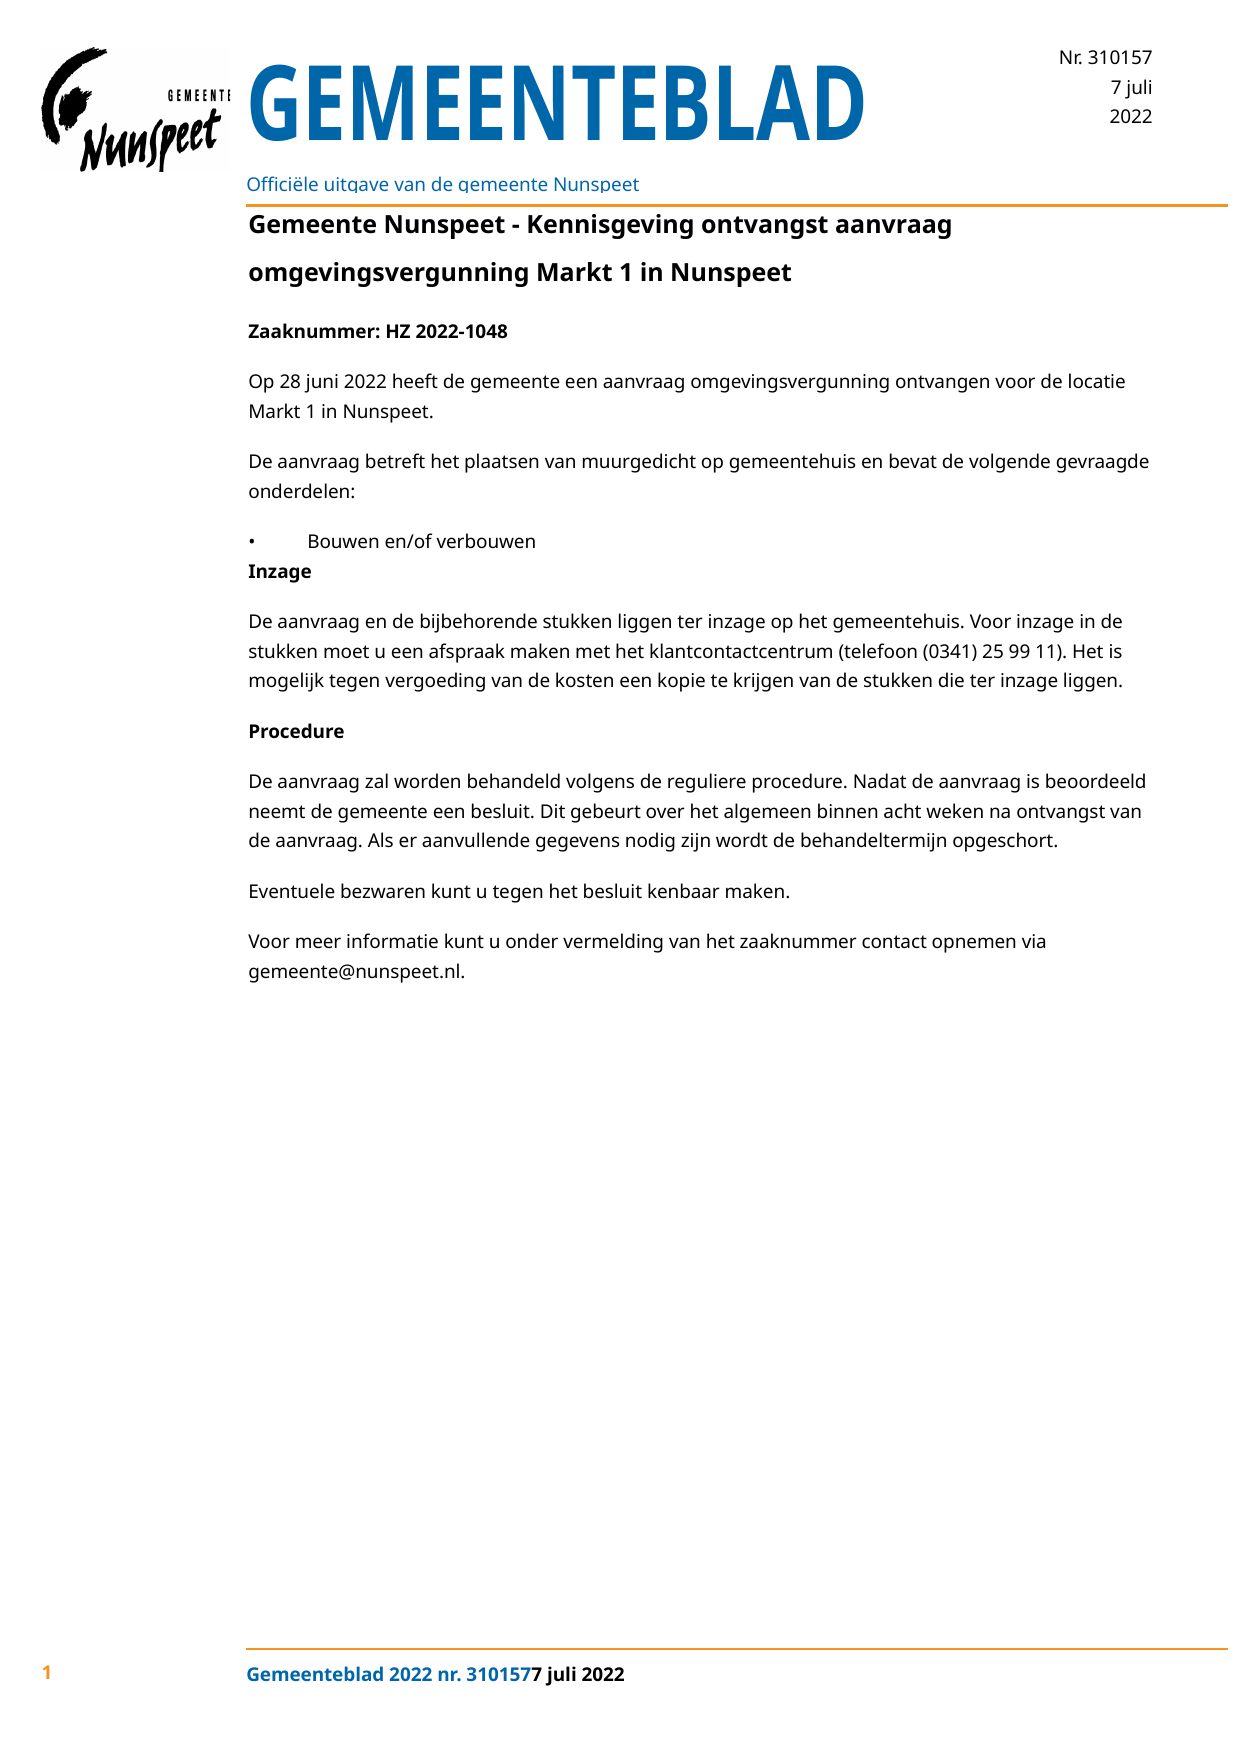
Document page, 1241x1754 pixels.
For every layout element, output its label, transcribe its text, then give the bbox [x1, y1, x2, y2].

picture [41, 47, 231, 172]
text Op 28 juni 2022 heeft de gemeente een aanvraag omgevingsvergunning ontvangen voor de locatie Markt 1 in Nunspeet. [248, 368, 1152, 424]
text Procedure [248, 718, 1152, 744]
text Inzage [248, 558, 1152, 584]
list Bouwen en/of verbouwen [248, 528, 1152, 554]
text Eventuele bezwaren kunt u tegen het besluit kenbaar maken. [248, 878, 1152, 904]
text De aanvraag betreft het plaatsen van muurgedicht op gemeentehuis en bevat de volgende gevraagde onderdelen: [248, 448, 1152, 504]
text Zaaknummer: HZ 2022-1048 [248, 318, 1152, 344]
text Voor meer informatie kunt u onder vermelding van het zaaknummer contact opnemen via gemeente@nunspeet.nl. [248, 928, 1152, 984]
text De aanvraag zal worden behandeld volgens de reguliere procedure. Nadat de aanvraag is beoordeeld neemt de gemeente een besluit. Dit gebeurt over het algemeen binnen acht weken na ontvangst van de aanvraag. Als er aanvullende gegevens nodig zijn wordt de behandeltermijn opgeschort. [248, 768, 1152, 853]
text De aanvraag en de bijbehorende stukken liggen ter inzage op het gemeentehuis. Voor inzage in de stukken moet u een afspraak maken met het klantcontactcentrum (telefoon (0341) 25 99 11). Het is mogelijk tegen vergoeding van de kosten een kopie te krijgen van de stukken die ter inzage liggen. [248, 608, 1152, 693]
text Gemeente Nunspeet - Kennisgeving ontvangst aanvraag omgevingsvergunning Markt 1 in Nunspeet [248, 207, 1152, 288]
